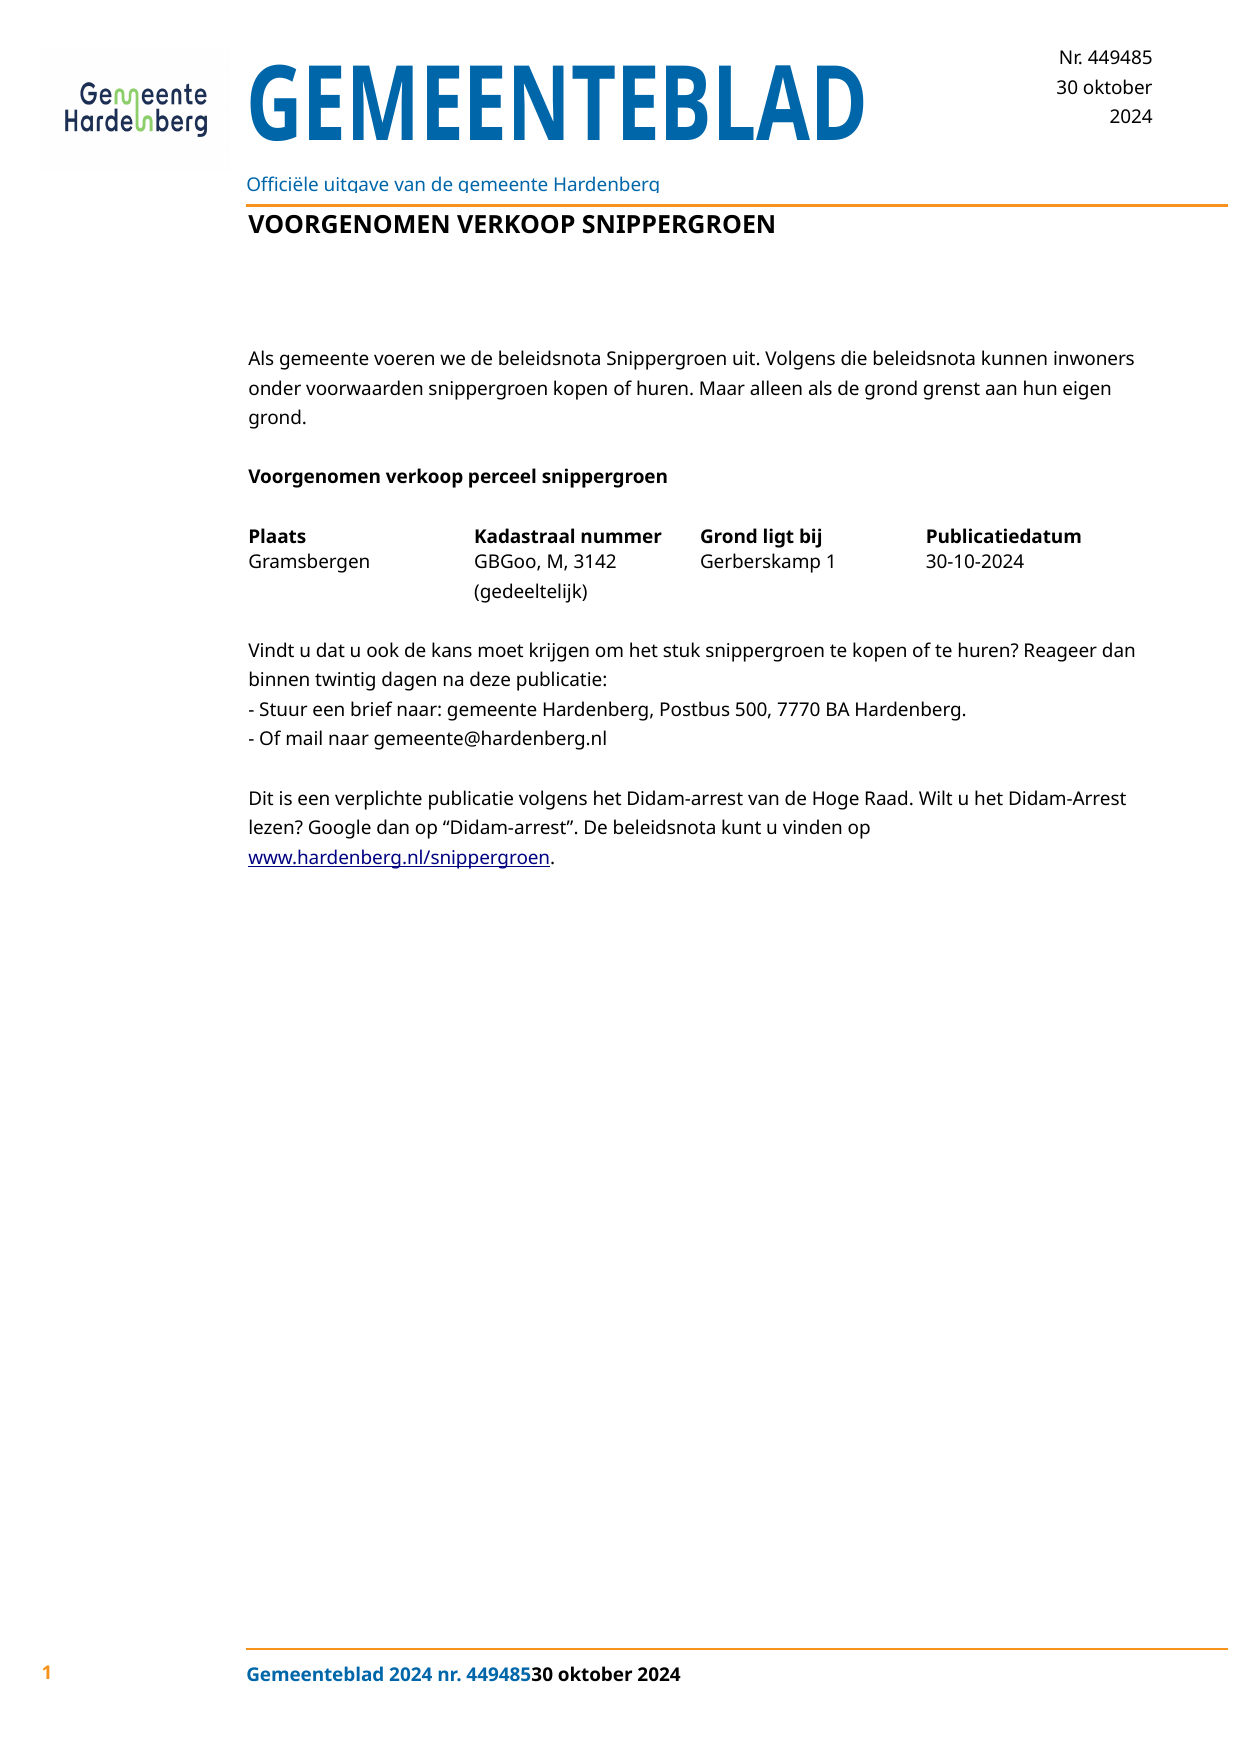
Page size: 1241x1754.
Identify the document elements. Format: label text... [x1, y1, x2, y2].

text - Of mail naar gemeente@hardenberg.nl [248, 726, 1152, 751]
table_header Kadastraal nummer [474, 523, 700, 549]
text - Stuur een brief naar: gemeente Hardenberg, Postbus 500, 7770 BA Hardenberg. [248, 696, 1152, 722]
table_cell GBGoo, M, 3142 (gedeeltelijk) [474, 549, 700, 604]
table_header Plaats [248, 523, 474, 549]
table_cell 30-10-2024 [926, 549, 1152, 604]
table_header Publicatiedatum [926, 523, 1152, 549]
text Dit is een verplichte publicatie volgens het Didam-arrest van de Hoge Raad. Wilt u het Didam-Arrest lezen? Google dan op “Didam-arrest”. De beleidsnota kunt u vinden op www.hardenberg.nl/snippergroen. [248, 785, 1152, 869]
table_cell Gerberskamp 1 [700, 549, 926, 604]
text VOORGENOMEN VERKOOP SNIPPERGROEN [248, 207, 1152, 241]
picture [41, 47, 231, 172]
table_cell Gramsbergen [248, 549, 474, 604]
text Voorgenomen verkoop perceel snippergroen [248, 464, 1152, 489]
text Vindt u dat u ook de kans moet krijgen om het stuk snippergroen te kopen of te huren? Reageer dan binnen twintig dagen na deze publicatie: [248, 637, 1152, 692]
table_header Grond ligt bij [700, 523, 926, 549]
text Als gemeente voeren we de beleidsnota Snippergroen uit. Volgens die beleidsnota kunnen inwoners onder voorwaarden snippergroen kopen of huren. Maar alleen als de grond grenst aan hun eigen grond. [248, 345, 1152, 430]
